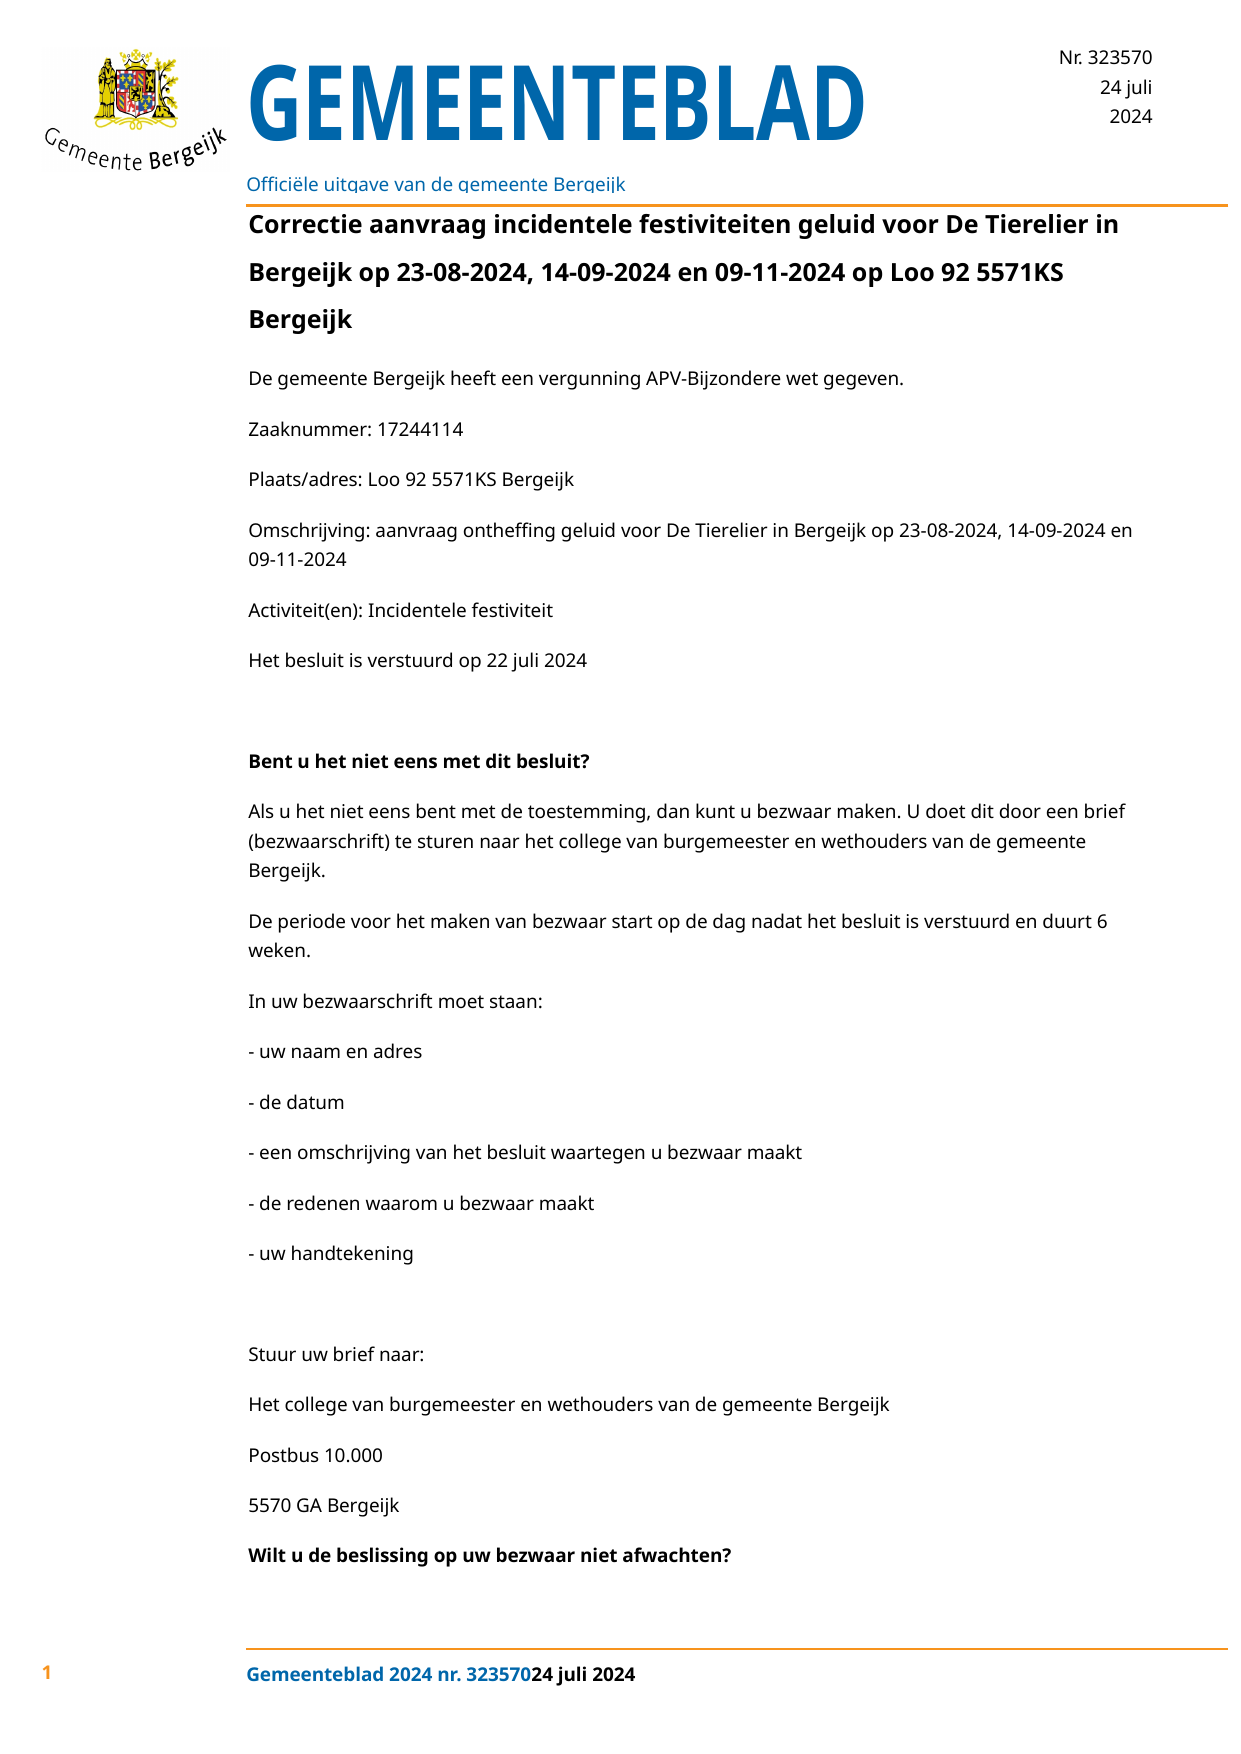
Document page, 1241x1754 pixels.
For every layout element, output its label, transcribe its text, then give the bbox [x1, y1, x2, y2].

text - de redenen waarom u bezwaar maakt [248, 1190, 1152, 1215]
text De gemeente Bergeijk heeft een vergunning APV-Bijzondere wet gegeven. [248, 366, 1152, 391]
text Zaaknummer: 17244114 [248, 416, 1152, 442]
text In uw bezwaarschrift moet staan: [248, 988, 1152, 1014]
text Bent u het niet eens met dit besluit? [248, 748, 1152, 774]
picture [41, 47, 231, 172]
text Het besluit is verstuurd op 22 juli 2024 [248, 647, 1152, 673]
text Als u het niet eens bent met de toestemming, dan kunt u bezwaar maken. U doet dit door een brief (bezwaarschrift) te sturen naar het college van burgemeester en wethouders van de gemeente Bergeijk. [248, 798, 1152, 883]
text Activiteit(en): Incidentele festiviteit [248, 597, 1152, 622]
text Stuur uw brief naar: [248, 1341, 1152, 1367]
text - een omschrijving van het besluit waartegen u bezwaar maakt [248, 1139, 1152, 1165]
text Wilt u de beslissing op uw bezwaar niet afwachten? [248, 1543, 1152, 1568]
text De periode voor het maken van bezwaar start op de dag nadat het besluit is verstuurd en duurt 6 weken. [248, 908, 1152, 963]
text Correctie aanvraag incidentele festiviteiten geluid voor De Tierelier in Bergeijk op 23-08-2024, 14-09-2024 en 09-11-2024 op Loo 92 5571KS Bergeijk [248, 207, 1152, 336]
text Plaats/adres: Loo 92 5571KS Bergeijk [248, 466, 1152, 492]
text 5570 GA Bergeijk [248, 1492, 1152, 1518]
text - de datum [248, 1089, 1152, 1114]
text Postbus 10.000 [248, 1442, 1152, 1467]
text Het college van burgemeester en wethouders van de gemeente Bergeijk [248, 1391, 1152, 1417]
text Omschrijving: aanvraag ontheffing geluid voor De Tierelier in Bergeijk op 23-08-2024, 14-09-2024 en 09-11-2024 [248, 517, 1152, 572]
text - uw naam en adres [248, 1038, 1152, 1064]
text - uw handtekening [248, 1240, 1152, 1266]
